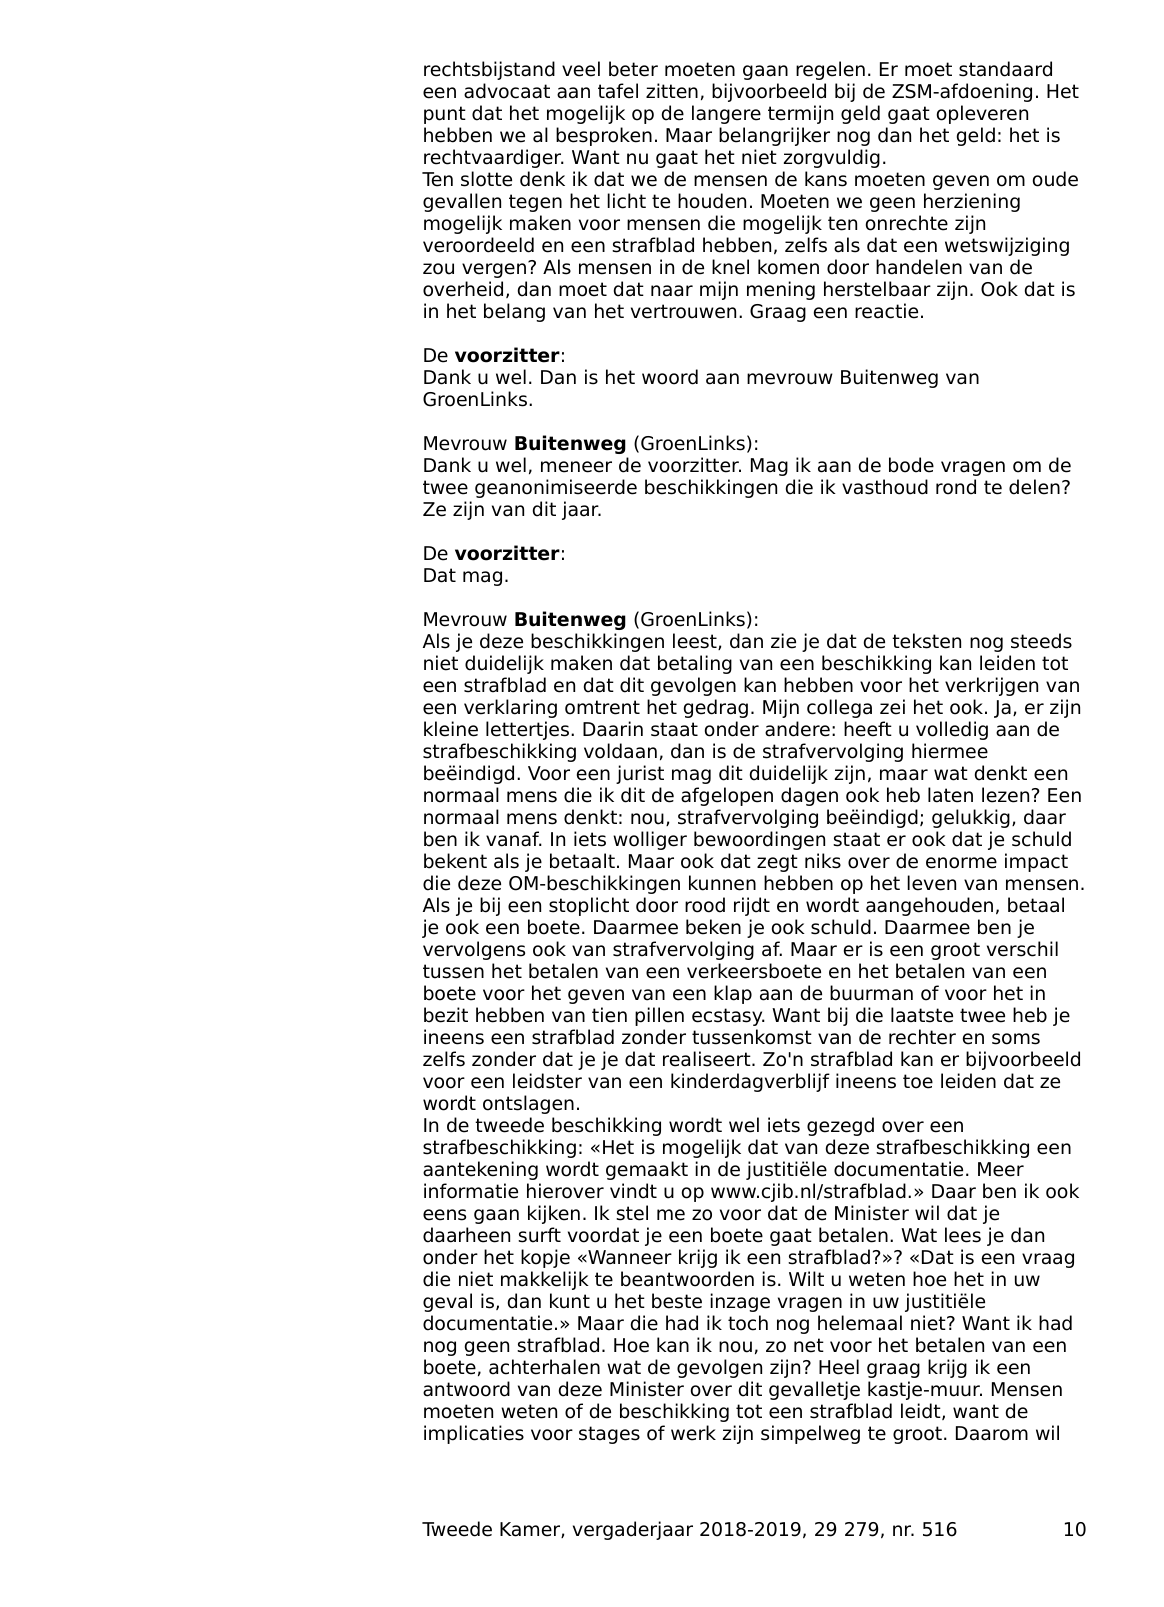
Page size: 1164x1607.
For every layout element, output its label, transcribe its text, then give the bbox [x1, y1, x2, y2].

text Ten slotte denk ik dat we de mensen de kans moeten geven om oude gevallen tegen het licht te houden. Moeten we geen herziening mogelijk maken voor mensen die mogelijk ten onrechte zijn veroordeeld en een strafblad hebben, zelfs als dat een wetswijziging zou vergen? Als mensen in de knel komen door handelen van de overheid, dan moet dat naar mijn mening herstelbaar zijn. Ook dat is in het belang van het vertrouwen. Graag een reactie. [422, 169, 1087, 323]
text Als je deze beschikkingen leest, dan zie je dat de teksten nog steeds niet duidelijk maken dat betaling van een beschikking kan leiden tot een strafblad en dat dit gevolgen kan hebben voor het verkrijgen van een verklaring omtrent het gedrag. Mijn collega zei het ook. Ja, er zijn kleine lettertjes. Daarin staat onder andere: heeft u volledig aan de strafbeschikking voldaan, dan is de strafvervolging hiermee beëindigd. Voor een jurist mag dit duidelijk zijn, maar wat denkt een normaal mens die ik dit de afgelopen dagen ook heb laten lezen? Een normaal mens denkt: nou, strafvervolging beëindigd; gelukkig, daar ben ik vanaf. In iets wolliger bewoordingen staat er ook dat je schuld bekent als je betaalt. Maar ook dat zegt niks over de enorme impact die deze OM-beschikkingen kunnen hebben op het leven van mensen. Als je bij een stoplicht door rood rijdt en wordt aangehouden, betaal je ook een boete. Daarmee beken je ook schuld. Daarmee ben je vervolgens ook van strafvervolging af. Maar er is een groot verschil tussen het betalen van een verkeersboete en het betalen van een boete voor het geven van een klap aan de buurman of voor het in bezit hebben van tien pillen ecstasy. Want bij die laatste twee heb je ineens een strafblad zonder tussenkomst van de rechter en soms zelfs zonder dat je je dat realiseert. Zo'n strafblad kan er bijvoorbeeld voor een leidster van een kinderdagverblijf ineens toe leiden dat ze wordt ontslagen. [422, 631, 1087, 1115]
text In de tweede beschikking wordt wel iets gezegd over een strafbeschikking: «Het is mogelijk dat van deze strafbeschikking een aantekening wordt gemaakt in de justitiële documentatie. Meer informatie hierover vindt u op www.cjib.nl/strafblad.» Daar ben ik ook eens gaan kijken. Ik stel me zo voor dat de Minister wil dat je daarheen surft voordat je een boete gaat betalen. Wat lees je dan onder het kopje «Wanneer krijg ik een strafblad?»? «Dat is een vraag die niet makkelijk te beantwoorden is. Wilt u weten hoe het in uw geval is, dan kunt u het beste inzage vragen in uw justitiële documentatie.» Maar die had ik toch nog helemaal niet? Want ik had nog geen strafblad. Hoe kan ik nou, zo net voor het betalen van een boete, achterhalen wat de gevolgen zijn? Heel graag krijg ik een antwoord van deze Minister over dit gevalletje kastje-muur. Mensen moeten weten of de beschikking tot een strafblad leidt, want de implicaties voor stages of werk zijn simpelweg te groot. Daarom wil [422, 1115, 1087, 1444]
text Mevrouw Buitenweg (GroenLinks): [422, 433, 1087, 455]
text De voorzitter: [422, 345, 1087, 367]
text Dank u wel. Dan is het woord aan mevrouw Buitenweg van GroenLinks. [422, 367, 1087, 411]
text De voorzitter: [422, 543, 1087, 565]
text Mevrouw Buitenweg (GroenLinks): [422, 609, 1087, 631]
text Dat mag. [422, 565, 1087, 587]
text Dank u wel, meneer de voorzitter. Mag ik aan de bode vragen om de twee geanonimiseerde beschikkingen die ik vasthoud rond te delen? Ze zijn van dit jaar. [422, 455, 1087, 521]
text rechtsbijstand veel beter moeten gaan regelen. Er moet standaard een advocaat aan tafel zitten, bijvoorbeeld bij de ZSM-afdoening. Het punt dat het mogelijk op de langere termijn geld gaat opleveren hebben we al besproken. Maar belangrijker nog dan het geld: het is rechtvaardiger. Want nu gaat het niet zorgvuldig. [422, 59, 1087, 169]
